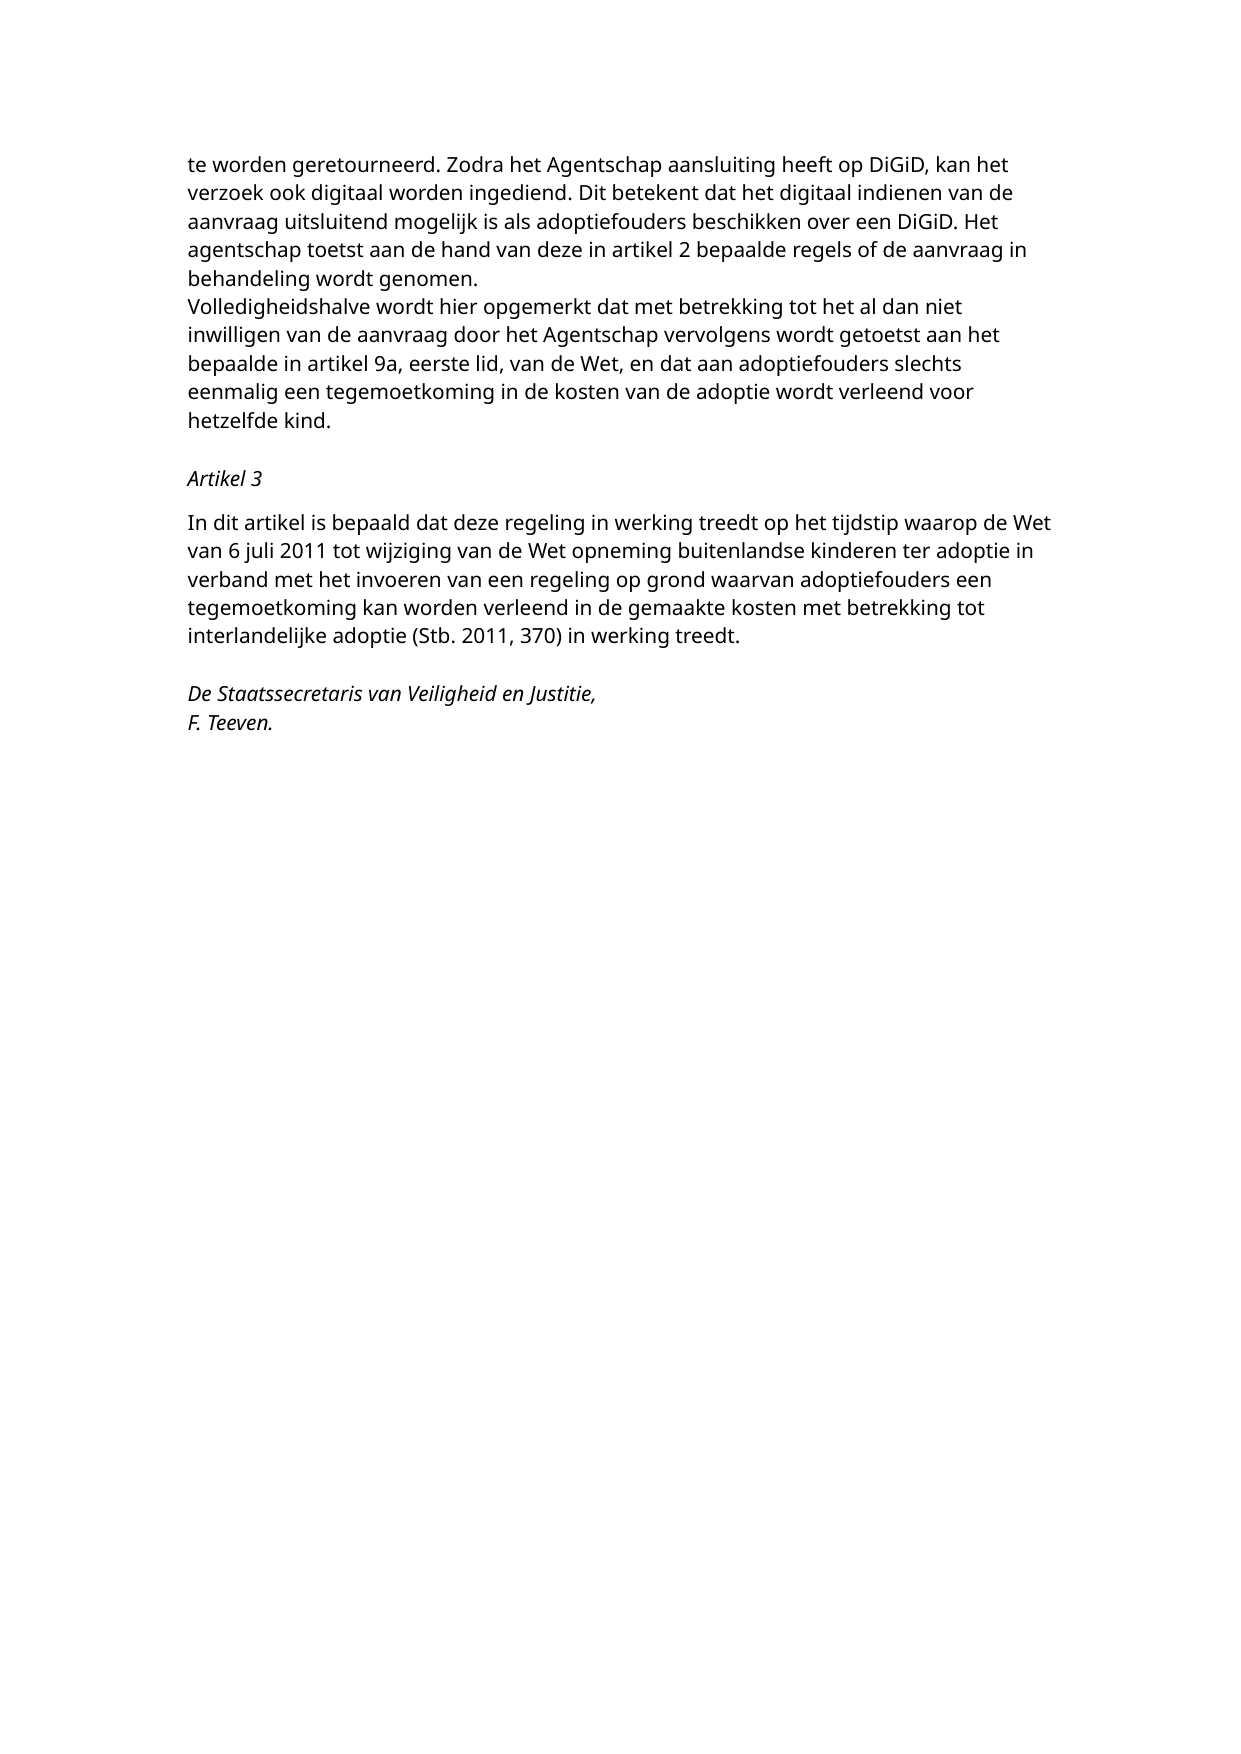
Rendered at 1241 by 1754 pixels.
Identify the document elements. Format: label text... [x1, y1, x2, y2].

text De Staatssecretaris van Veiligheid en Justitie, [187, 679, 1053, 708]
text te worden geretourneerd. Zodra het Agentschap aansluiting heeft op DiGiD, kan het verzoek ook digitaal worden ingediend. Dit betekent dat het digitaal indienen van de aanvraag uitsluitend mogelijk is als adoptiefouders beschikken over een DiGiD. Het agentschap toetst aan de hand van deze in artikel 2 bepaalde regels of de aanvraag in behandeling wordt genomen. [187, 150, 1053, 292]
text Artikel 3 [187, 464, 1053, 493]
text In dit artikel is bepaald dat deze regeling in werking treedt op het tijdstip waarop de Wet van 6 juli 2011 tot wijziging van de Wet opneming buitenlandse kinderen ter adoptie in verband met het invoeren van een regeling op grond waarvan adoptiefouders een tegemoetkoming kan worden verleend in de gemaakte kosten met betrekking tot interlandelijke adoptie (Stb. 2011, 370) in werking treedt. [187, 508, 1053, 650]
text F. Teeven. [187, 708, 1053, 736]
text Volledigheidshalve wordt hier opgemerkt dat met betrekking tot het al dan niet inwilligen van de aanvraag door het Agentschap vervolgens wordt getoetst aan het bepaalde in artikel 9a, eerste lid, van de Wet, en dat aan adoptiefouders slechts eenmalig een tegemoetkoming in de kosten van de adoptie wordt verleend voor hetzelfde kind. [187, 292, 1053, 434]
